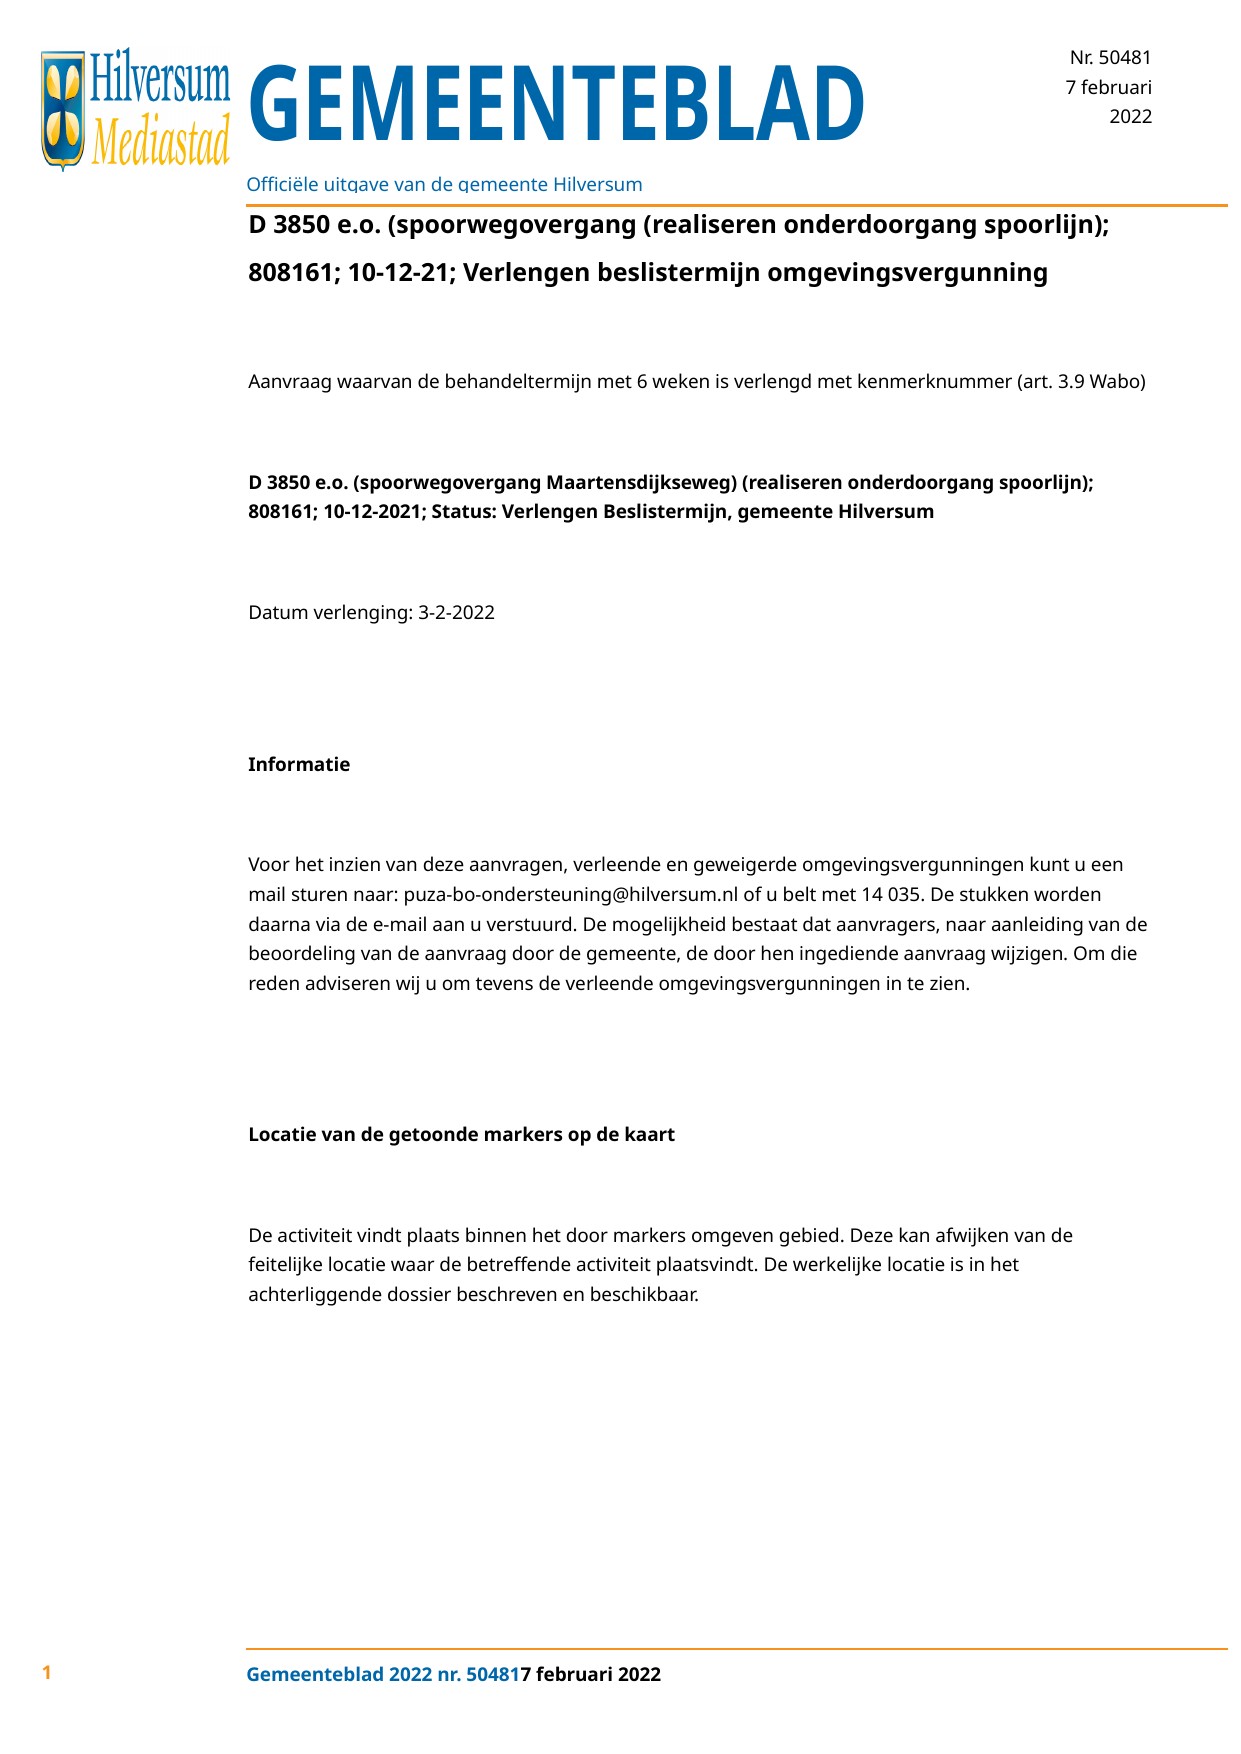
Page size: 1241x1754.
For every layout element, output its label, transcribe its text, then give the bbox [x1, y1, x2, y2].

text Locatie van de getoonde markers op de kaart [248, 1121, 1152, 1147]
text De activiteit vindt plaats binnen het door markers omgeven gebied. Deze kan afwijken van de feitelijke locatie waar de betreffende activiteit plaatsvindt. De werkelijke locatie is in het achterliggende dossier beschreven en beschikbaar. [248, 1222, 1152, 1307]
text Aanvraag waarvan de behandeltermijn met 6 weken is verlengd met kenmerknummer (art. 3.9 Wabo) [248, 368, 1152, 394]
text D 3850 e.o. (spoorwegovergang Maartensdijkseweg) (realiseren onderdoorgang spoorlijn); 808161; 10-12-2021; Status: Verlengen Beslistermijn, gemeente Hilversum [248, 469, 1152, 524]
text Voor het inzien van deze aanvragen, verleende en geweigerde omgevingsvergunningen kunt u een mail sturen naar: puza-bo-ondersteuning@hilversum.nl of u belt met 14 035. De stukken worden daarna via de e-mail aan u verstuurd. De mogelijkheid bestaat dat aanvragers, naar aanleiding van de beoordeling van de aanvraag door de gemeente, de door hen ingediende aanvraag wijzigen. Om die reden adviseren wij u om tevens de verleende omgevingsvergunningen in te zien. [248, 852, 1152, 996]
text D 3850 e.o. (spoorwegovergang (realiseren onderdoorgang spoorlijn); 808161; 10-12-21; Verlengen beslistermijn omgevingsvergunning [248, 207, 1152, 288]
text Datum verlenging: 3-2-2022 [248, 599, 1152, 625]
picture [41, 47, 231, 172]
text Informatie [248, 751, 1152, 777]
